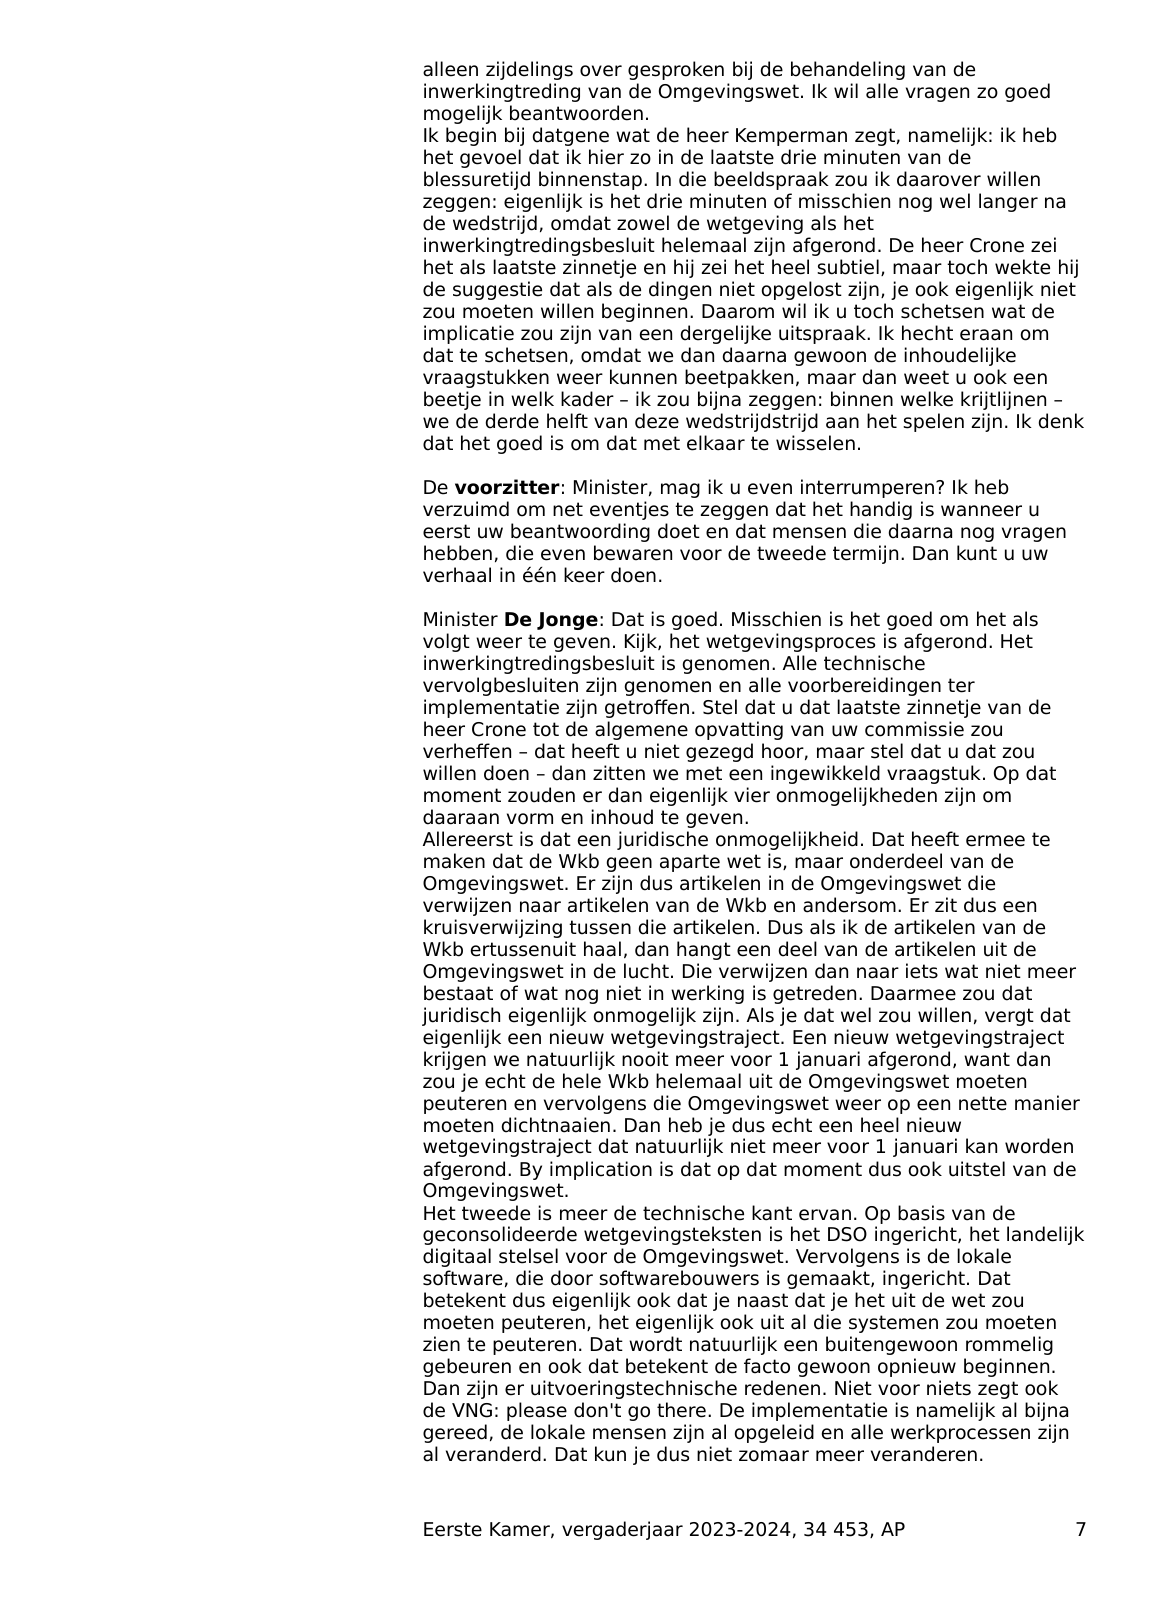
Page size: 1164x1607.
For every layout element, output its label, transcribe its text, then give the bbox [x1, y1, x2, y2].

text alleen zijdelings over gesproken bij de behandeling van de inwerkingtreding van de Omgevingswet. Ik wil alle vragen zo goed mogelijk beantwoorden. [422, 59, 1087, 125]
text De voorzitter: Minister, mag ik u even interrumperen? Ik heb verzuimd om net eventjes te zeggen dat het handig is wanneer u eerst uw beantwoording doet en dat mensen die daarna nog vragen hebben, die even bewaren voor de tweede termijn. Dan kunt u uw verhaal in één keer doen. [422, 477, 1087, 587]
text Dan zijn er uitvoeringstechnische redenen. Niet voor niets zegt ook de VNG: please don't go there. De implementatie is namelijk al bijna gereed, de lokale mensen zijn al opgeleid en alle werkprocessen zijn al veranderd. Dat kun je dus niet zomaar meer veranderen. [422, 1378, 1087, 1466]
text Het tweede is meer de technische kant ervan. Op basis van de geconsolideerde wetgevingsteksten is het DSO ingericht, het landelijk digitaal stelsel voor de Omgevingswet. Vervolgens is de lokale software, die door softwarebouwers is gemaakt, ingericht. Dat betekent dus eigenlijk ook dat je naast dat je het uit de wet zou moeten peuteren, het eigenlijk ook uit al die systemen zou moeten zien te peuteren. Dat wordt natuurlijk een buitengewoon rommelig gebeuren en ook dat betekent de facto gewoon opnieuw beginnen. [422, 1202, 1087, 1378]
text Minister De Jonge: Dat is goed. Misschien is het goed om het als volgt weer te geven. Kijk, het wetgevingsproces is afgerond. Het inwerkingtredingsbesluit is genomen. Alle technische vervolgbesluiten zijn genomen en alle voorbereidingen ter implementatie zijn getroffen. Stel dat u dat laatste zinnetje van de heer Crone tot de algemene opvatting van uw commissie zou verheffen – dat heeft u niet gezegd hoor, maar stel dat u dat zou willen doen – dan zitten we met een ingewikkeld vraagstuk. Op dat moment zouden er dan eigenlijk vier onmogelijkheden zijn om daaraan vorm en inhoud te geven. [422, 609, 1087, 829]
text Allereerst is dat een juridische onmogelijkheid. Dat heeft ermee te maken dat de Wkb geen aparte wet is, maar onderdeel van de Omgevingswet. Er zijn dus artikelen in de Omgevingswet die verwijzen naar artikelen van de Wkb en andersom. Er zit dus een kruisverwijzing tussen die artikelen. Dus als ik de artikelen van de Wkb ertussenuit haal, dan hangt een deel van de artikelen uit de Omgevingswet in de lucht. Die verwijzen dan naar iets wat niet meer bestaat of wat nog niet in werking is getreden. Daarmee zou dat juridisch eigenlijk onmogelijk zijn. Als je dat wel zou willen, vergt dat eigenlijk een nieuw wetgevingstraject. Een nieuw wetgevingstraject krijgen we natuurlijk nooit meer voor 1 januari afgerond, want dan zou je echt de hele Wkb helemaal uit de Omgevingswet moeten peuteren en vervolgens die Omgevingswet weer op een nette manier moeten dichtnaaien. Dan heb je dus echt een heel nieuw wetgevingstraject dat natuurlijk niet meer voor 1 januari kan worden afgerond. By implication is dat op dat moment dus ook uitstel van de Omgevingswet. [422, 829, 1087, 1202]
text Ik begin bij datgene wat de heer Kemperman zegt, namelijk: ik heb het gevoel dat ik hier zo in de laatste drie minuten van de blessuretijd binnenstap. In die beeldspraak zou ik daarover willen zeggen: eigenlijk is het drie minuten of misschien nog wel langer na de wedstrijd, omdat zowel de wetgeving als het inwerkingtredingsbesluit helemaal zijn afgerond. De heer Crone zei het als laatste zinnetje en hij zei het heel subtiel, maar toch wekte hij de suggestie dat als de dingen niet opgelost zijn, je ook eigenlijk niet zou moeten willen beginnen. Daarom wil ik u toch schetsen wat de implicatie zou zijn van een dergelijke uitspraak. Ik hecht eraan om dat te schetsen, omdat we dan daarna gewoon de inhoudelijke vraagstukken weer kunnen beetpakken, maar dan weet u ook een beetje in welk kader – ik zou bijna zeggen: binnen welke krijtlijnen – we de derde helft van deze wedstrijdstrijd aan het spelen zijn. Ik denk dat het goed is om dat met elkaar te wisselen. [422, 125, 1087, 455]
